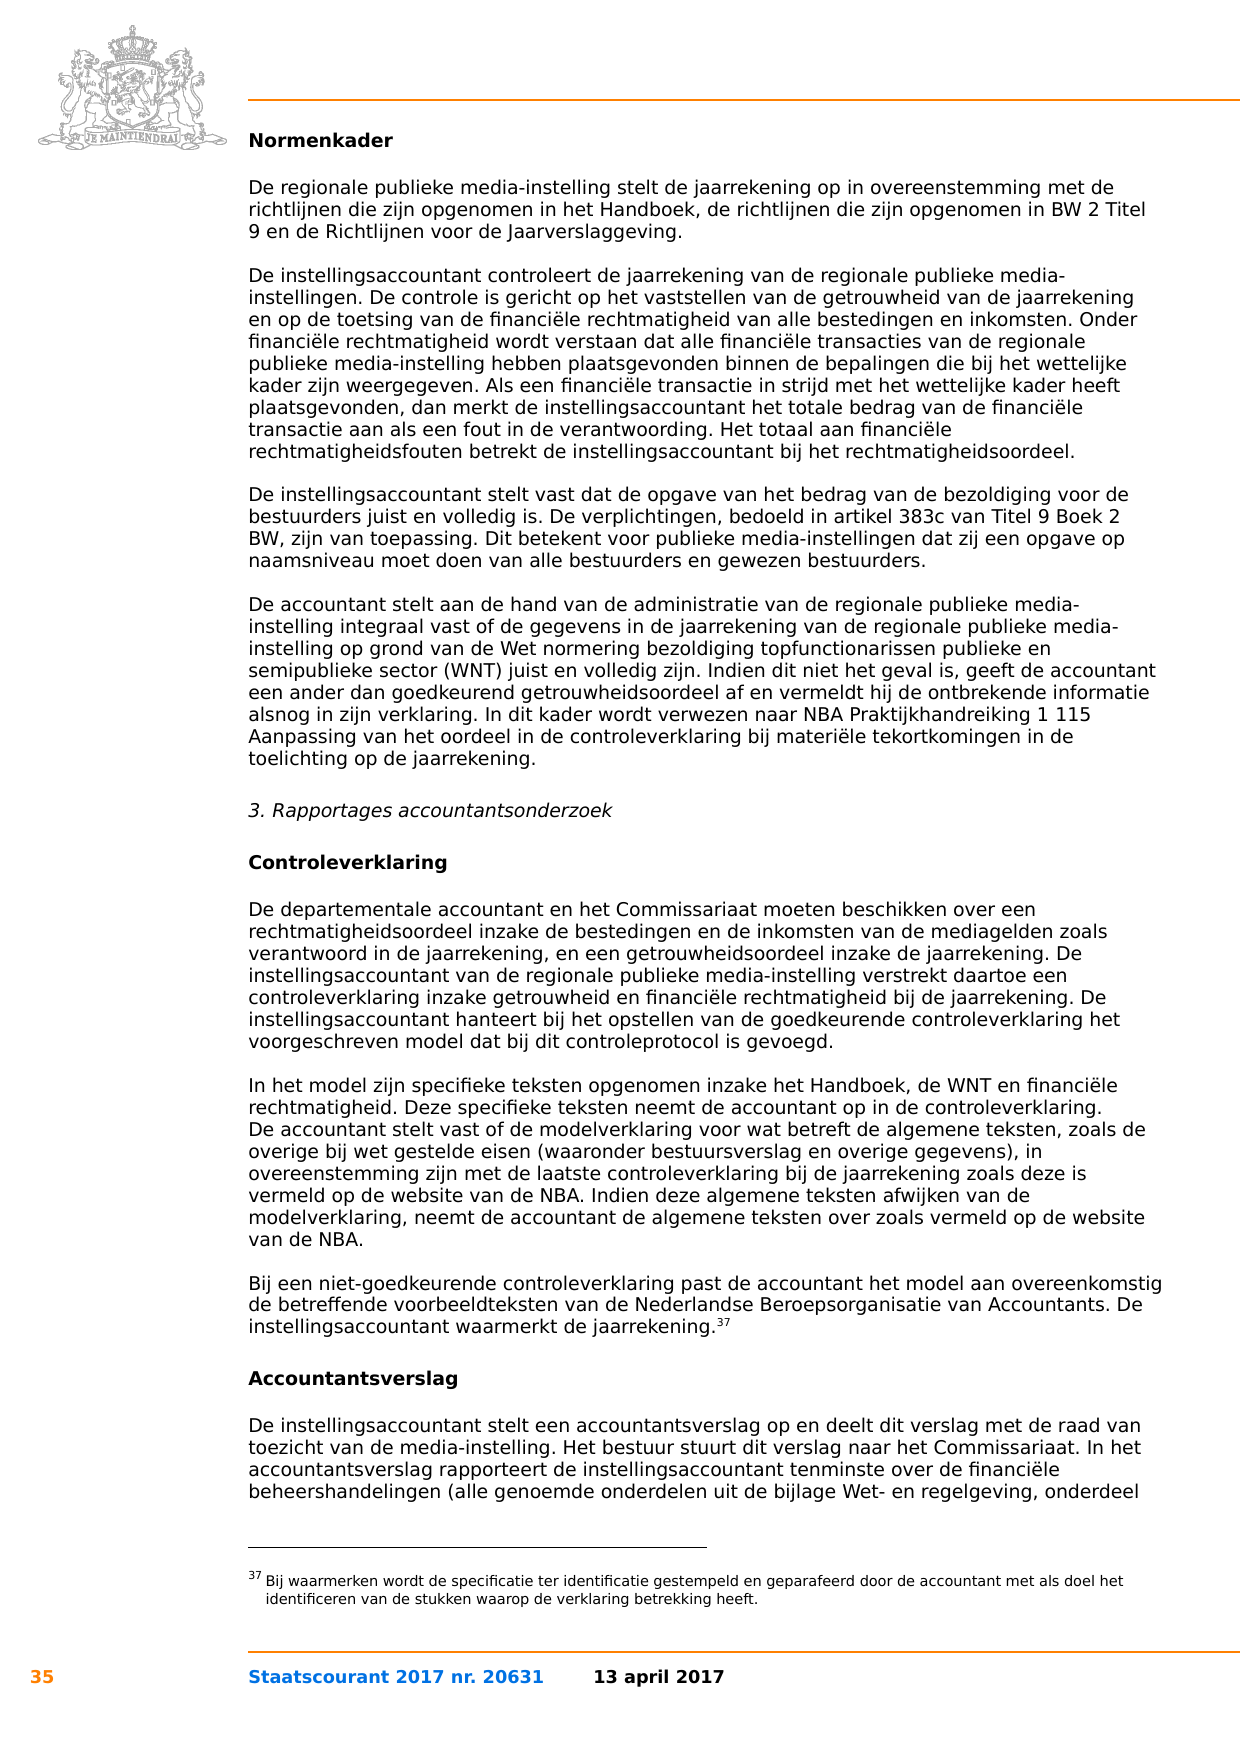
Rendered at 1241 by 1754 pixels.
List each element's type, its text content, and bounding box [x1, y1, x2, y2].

text In het model zijn specifieke teksten opgenomen inzake het Handboek, de WNT en financiële rechtmatigheid. Deze specifieke teksten neemt de accountant op in de controleverklaring. [248, 1075, 1163, 1119]
subtitle 3. Rapportages accountantsonderzoek [248, 800, 1163, 822]
subtitle Normenkader [248, 130, 1163, 152]
text De accountant stelt aan de hand van de administratie van de regionale publieke media-instelling integraal vast of de gegevens in de jaarrekening van de regionale publieke media-instelling op grond van de Wet normering bezoldiging topfunctionarissen publieke en semipublieke sector (WNT) juist en volledig zijn. Indien dit niet het geval is, geeft de accountant een ander dan goedkeurend getrouwheidsoordeel af en vermeldt hij de ontbrekende informatie alsnog in zijn verklaring. In dit kader wordt verwezen naar NBA Praktijkhandreiking 1 115 Aanpassing van het oordeel in de controleverklaring bij materiële tekortkomingen in de toelichting op de jaarrekening. [248, 594, 1163, 770]
text De accountant stelt vast of de modelverklaring voor wat betreft de algemene teksten, zoals de overige bij wet gestelde eisen (waaronder bestuursverslag en overige gegevens), in overeenstemming zijn met de laatste controleverklaring bij de jaarrekening zoals deze is vermeld op de website van de NBA. Indien deze algemene teksten afwijken van de modelverklaring, neemt de accountant de algemene teksten over zoals vermeld op de website van de NBA. [248, 1119, 1163, 1251]
text Bij waarmerken wordt de specificatie ter identificatie gestempeld en geparafeerd door de accountant met als doel het identificeren van de stukken waarop de verklaring betrekking heeft. [248, 1569, 1163, 1608]
subtitle Accountantsverslag [248, 1368, 1163, 1390]
text De instellingsaccountant controleert de jaarrekening van de regionale publieke media-instellingen. De controle is gericht op het vaststellen van de getrouwheid van de jaarrekening en op de toetsing van de financiële rechtmatigheid van alle bestedingen en inkomsten. Onder financiële rechtmatigheid wordt verstaan dat alle financiële transacties van de regionale publieke media-instelling hebben plaatsgevonden binnen de bepalingen die bij het wettelijke kader zijn weergegeven. Als een financiële transactie in strijd met het wettelijke kader heeft plaatsgevonden, dan merkt de instellingsaccountant het totale bedrag van de financiële transactie aan als een fout in de verantwoording. Het totaal aan financiële rechtmatigheidsfouten betrekt de instellingsaccountant bij het rechtmatigheidsoordeel. [248, 265, 1163, 462]
text De departementale accountant en het Commissariaat moeten beschikken over een rechtmatigheidsoordeel inzake de bestedingen en de inkomsten van de mediagelden zoals verantwoord in de jaarrekening, en een getrouwheidsoordeel inzake de jaarrekening. De instellingsaccountant van de regionale publieke media-instelling verstrekt daartoe een controleverklaring inzake getrouwheid en financiële rechtmatigheid bij de jaarrekening. De instellingsaccountant hanteert bij het opstellen van de goedkeurende controleverklaring het voorgeschreven model dat bij dit controleprotocol is gevoegd. [248, 899, 1163, 1053]
text De regionale publieke media-instelling stelt de jaarrekening op in overeenstemming met de richtlijnen die zijn opgenomen in het Handboek, de richtlijnen die zijn opgenomen in BW 2 Titel 9 en de Richtlijnen voor de Jaarverslaggeving. [248, 177, 1163, 243]
text De instellingsaccountant stelt een accountantsverslag op en deelt dit verslag met de raad van toezicht van de media-instelling. Het bestuur stuurt dit verslag naar het Commissariaat. In het accountantsverslag rapporteert de instellingsaccountant tenminste over de financiële beheershandelingen (alle genoemde onderdelen uit de bijlage Wet- en regelgeving, onderdeel [248, 1415, 1163, 1503]
picture [38, 25, 227, 150]
subtitle Controleverklaring [248, 852, 1163, 874]
text Bij een niet-goedkeurende controleverklaring past de accountant het model aan overeenkomstig de betreffende voorbeeldteksten van de Nederlandse Beroepsorganisatie van Accountants. De instellingsaccountant waarmerkt de jaarrekening. [248, 1272, 1163, 1338]
text De instellingsaccountant stelt vast dat de opgave van het bedrag van de bezoldiging voor de bestuurders juist en volledig is. De verplichtingen, bedoeld in artikel 383c van Titel 9 Boek 2 BW, zijn van toepassing. Dit betekent voor publieke media-instellingen dat zij een opgave op naamsniveau moet doen van alle bestuurders en gewezen bestuurders. [248, 484, 1163, 572]
